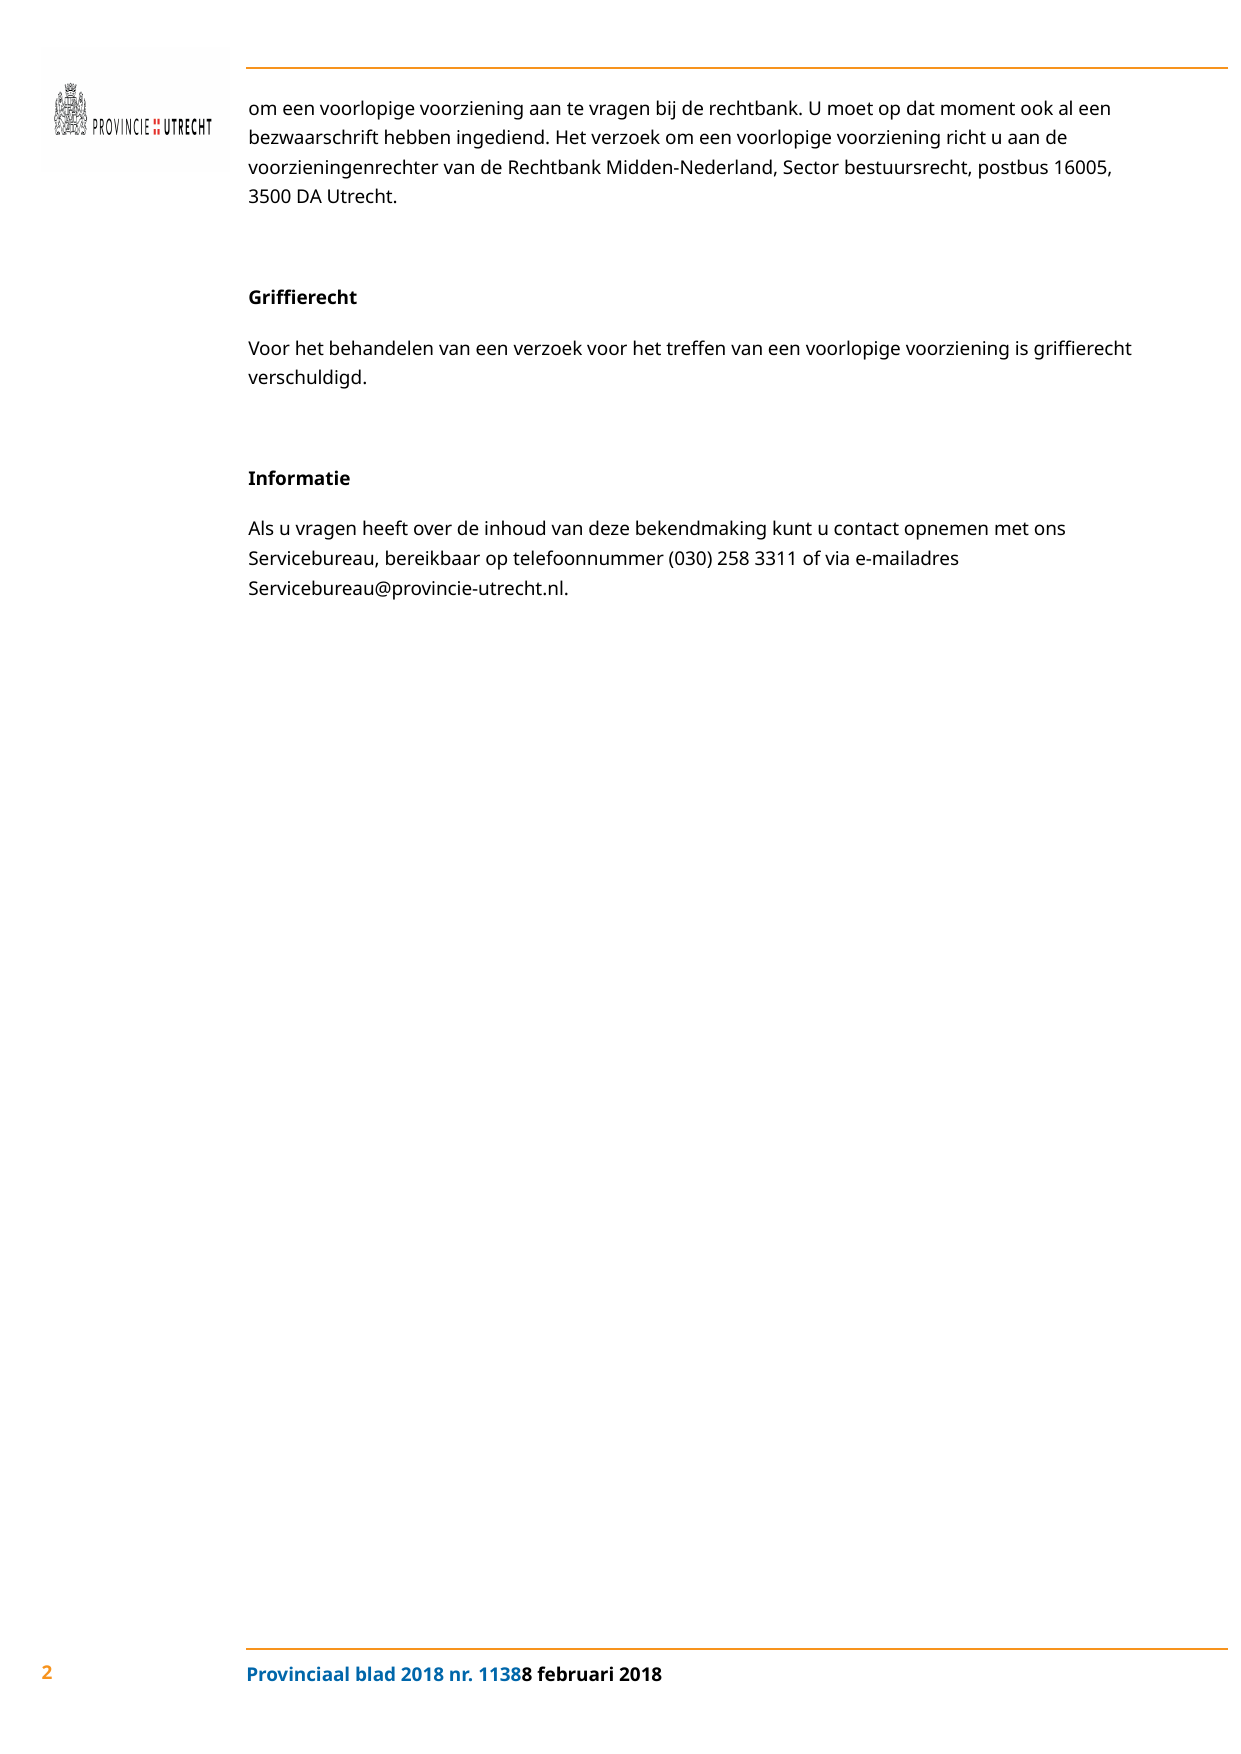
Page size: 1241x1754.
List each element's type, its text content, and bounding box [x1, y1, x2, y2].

text om een voorlopige voorziening aan te vragen bij de rechtbank. U moet op dat moment ook al een bezwaarschrift hebben ingediend. Het verzoek om een voorlopige voorziening richt u aan de voorzieningenrechter van de Rechtbank Midden-Nederland, Sector bestuursrecht, postbus 16005, 3500 DA Utrecht. [248, 95, 1152, 209]
text Informatie [248, 465, 1152, 491]
text Als u vragen heeft over de inhoud van deze bekendmaking kunt u contact opnemen met ons Servicebureau, bereikbaar op telefoonnummer (030) 258 3311 of via e-mailadres Servicebureau@provincie-utrecht.nl. [248, 516, 1152, 601]
picture [41, 47, 231, 172]
text Voor het behandelen van een verzoek voor het treffen van een voorlopige voorziening is griffierecht verschuldigd. [248, 335, 1152, 390]
text Griffierecht [248, 284, 1152, 310]
